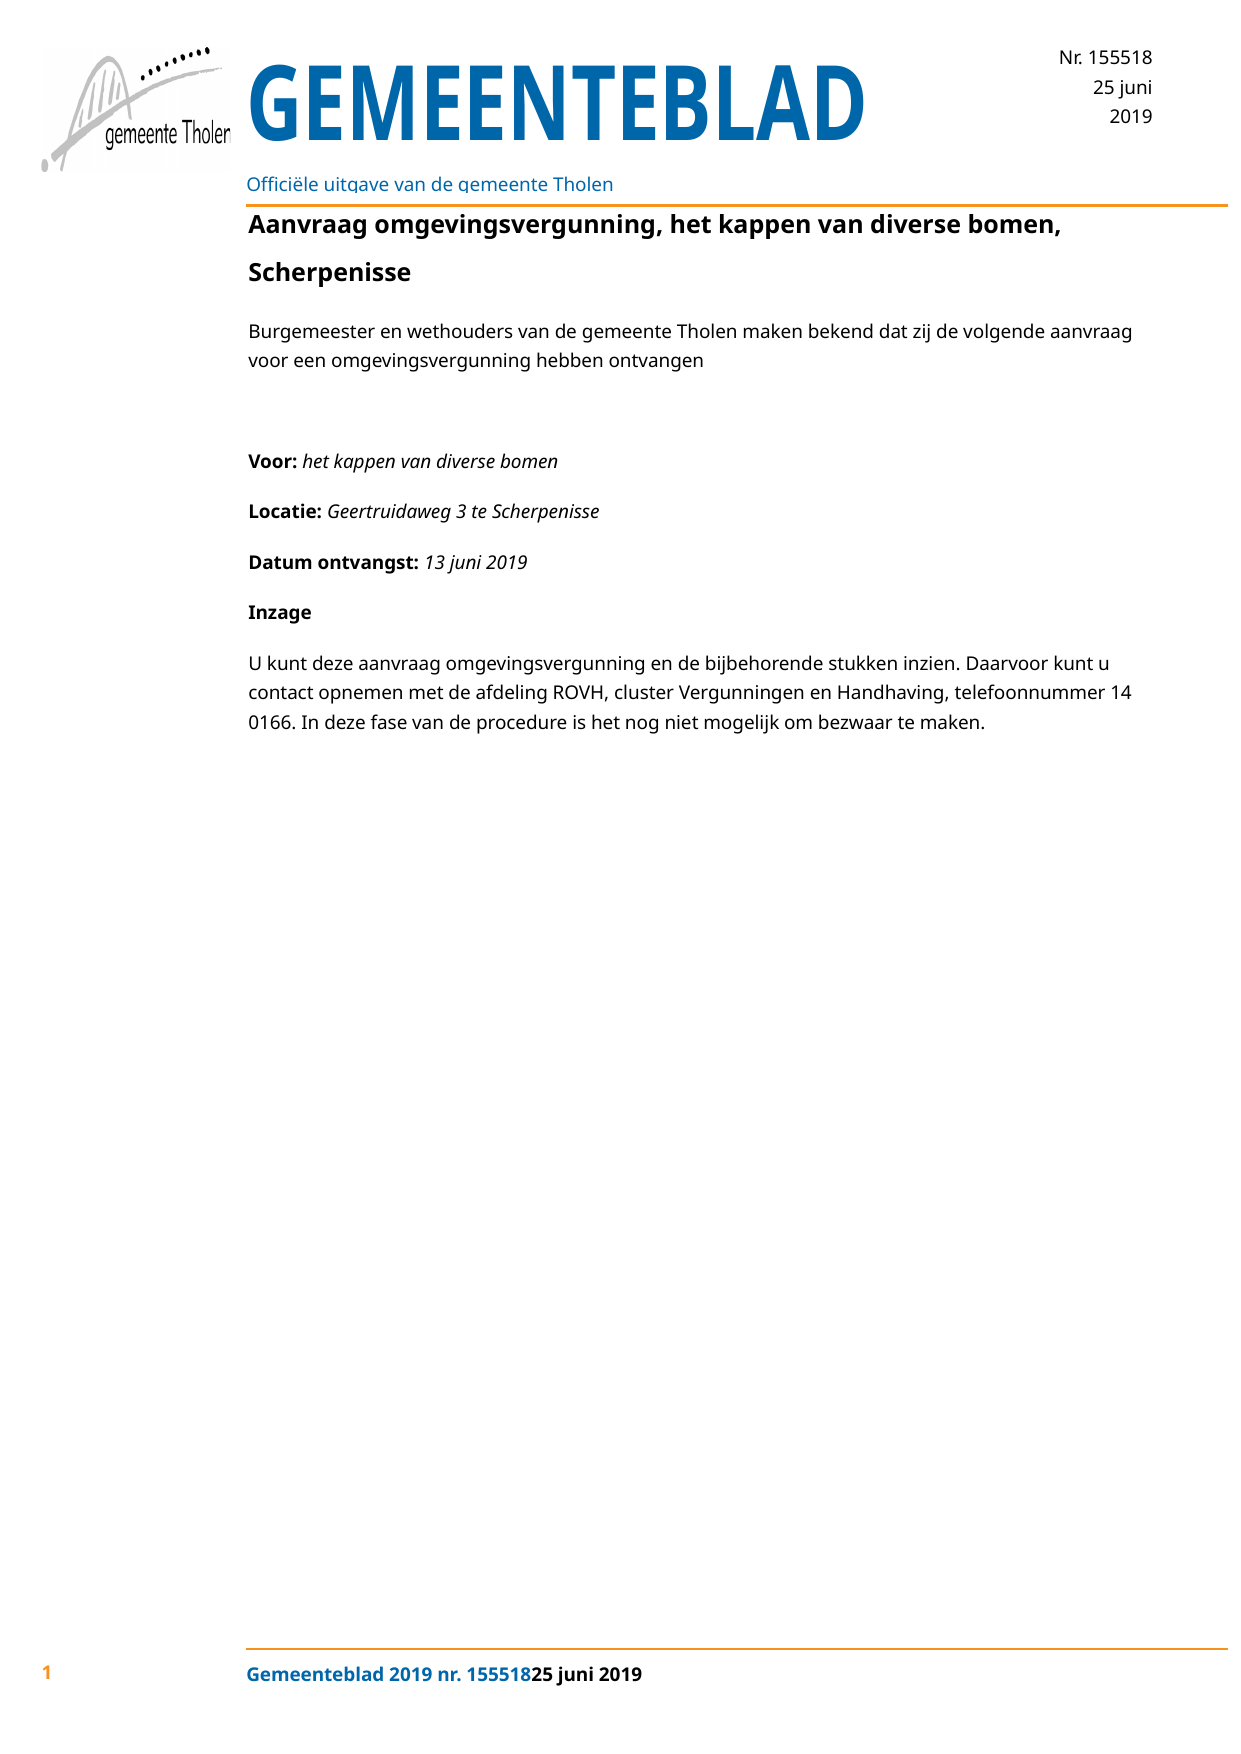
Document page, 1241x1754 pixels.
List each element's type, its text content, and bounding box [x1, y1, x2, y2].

text U kunt deze aanvraag omgevingsvergunning en de bijbehorende stukken inzien. Daarvoor kunt u contact opnemen met de afdeling ROVH, cluster Vergunningen en Handhaving, telefoonnummer 14 0166. In deze fase van de procedure is het nog niet mogelijk om bezwaar te maken. [248, 650, 1152, 735]
text Datum ontvangst: 13 juni 2019 [248, 549, 1152, 575]
text Locatie: Geertruidaweg 3 te Scherpenisse [248, 499, 1152, 524]
text Aanvraag omgevingsvergunning, het kappen van diverse bomen, Scherpenisse [248, 207, 1152, 288]
text Burgemeester en wethouders van de gemeente Tholen maken bekend dat zij de volgende aanvraag voor een omgevingsvergunning hebben ontvangen [248, 318, 1152, 373]
text Inzage [248, 599, 1152, 625]
picture [41, 47, 231, 172]
text Voor: het kappen van diverse bomen [248, 448, 1152, 474]
